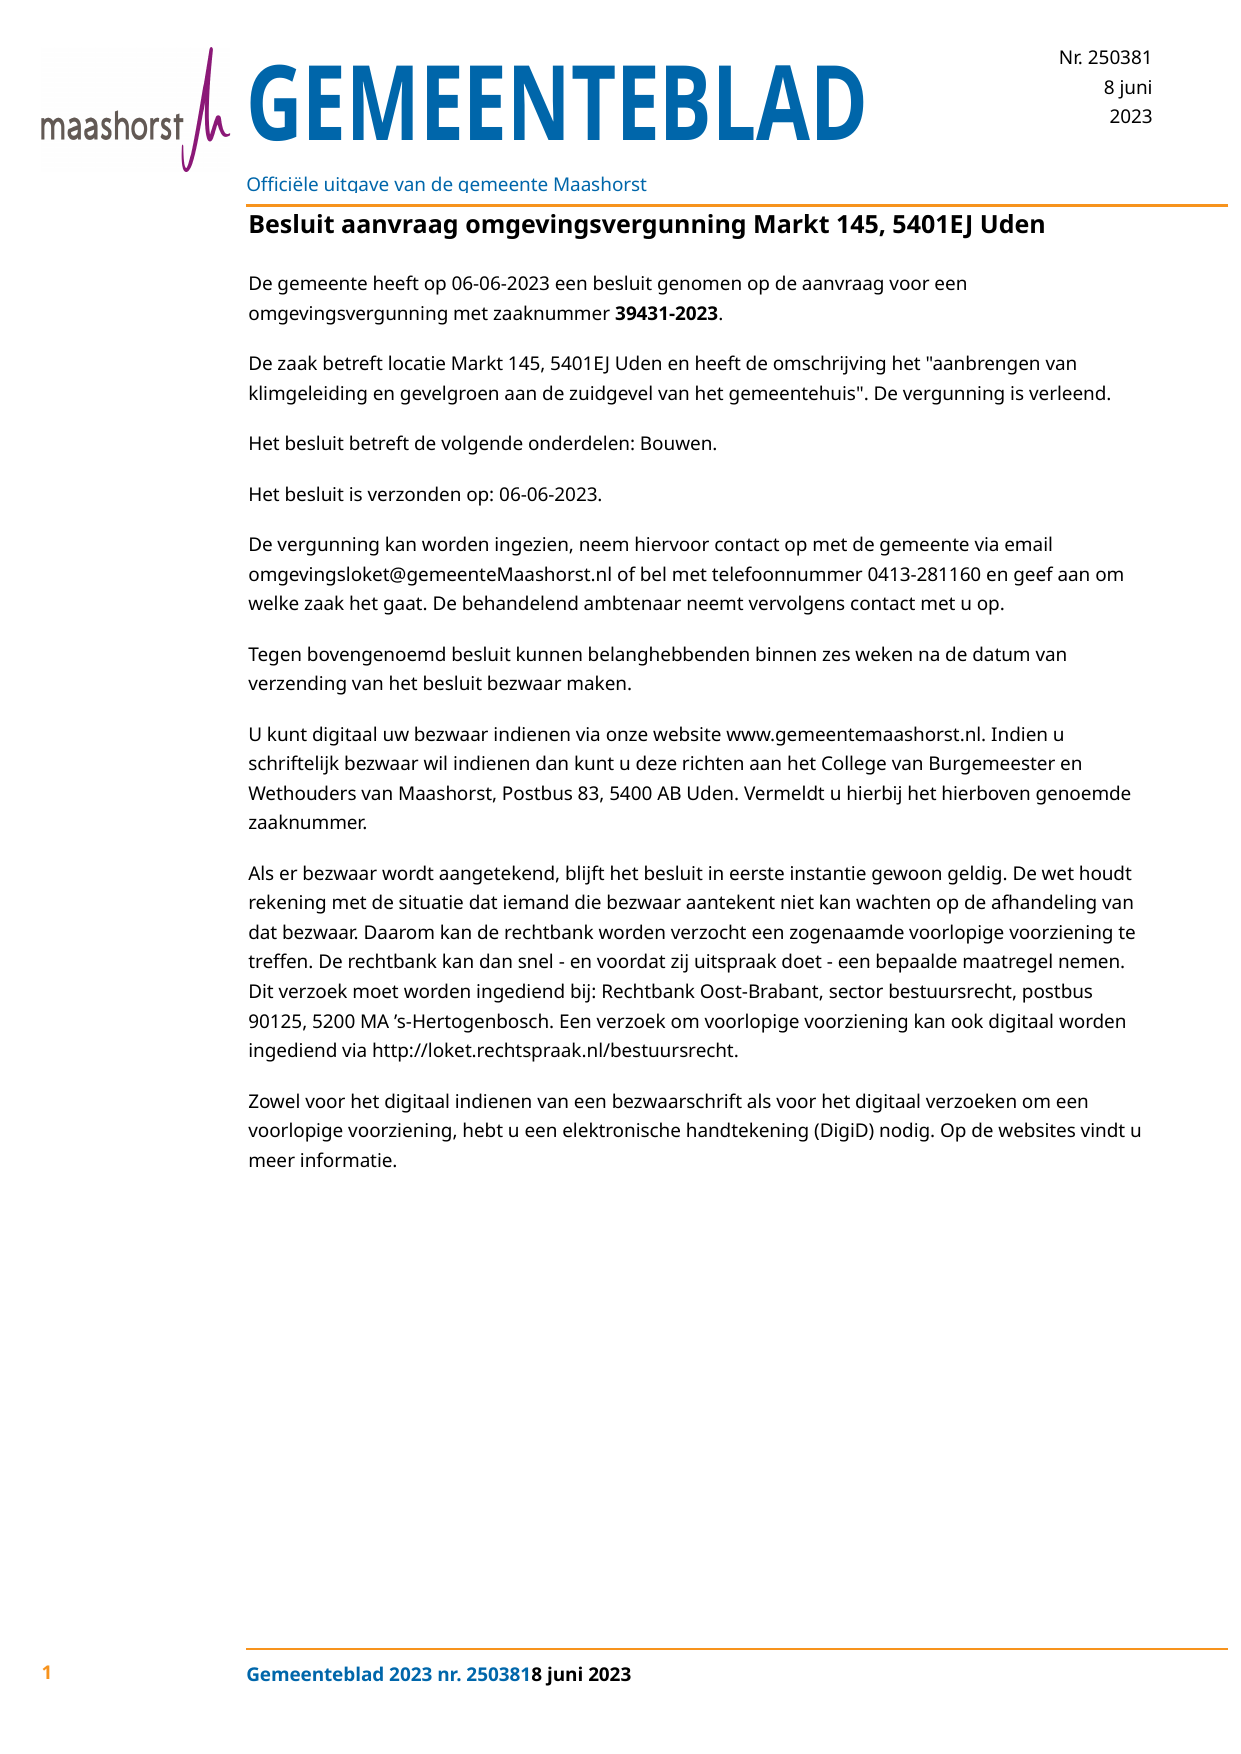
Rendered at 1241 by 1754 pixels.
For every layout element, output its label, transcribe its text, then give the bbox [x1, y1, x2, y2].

text De vergunning kan worden ingezien, neem hiervoor contact op met de gemeente via email omgevingsloket@gemeenteMaashorst.nl of bel met telefoonnummer 0413-281160 en geef aan om welke zaak het gaat. De behandelend ambtenaar neemt vervolgens contact met u op. [248, 531, 1152, 616]
text Zowel voor het digitaal indienen van een bezwaarschrift als voor het digitaal verzoeken om een voorlopige voorziening, hebt u een elektronische handtekening (DigiD) nodig. Op de websites vindt u meer informatie. [248, 1088, 1152, 1173]
text Als er bezwaar wordt aangetekend, blijft het besluit in eerste instantie gewoon geldig. De wet houdt rekening met de situatie dat iemand die bezwaar aantekent niet kan wachten op de afhandeling van dat bezwaar. Daarom kan de rechtbank worden verzocht een zogenaamde voorlopige voorziening te treffen. De rechtbank kan dan snel - en voordat zij uitspraak doet - een bepaalde maatregel nemen. Dit verzoek moet worden ingediend bij: Rechtbank Oost-Brabant, sector bestuursrecht, postbus 90125, 5200 MA ’s-Hertogenbosch. Een verzoek om voorlopige voorziening kan ook digitaal worden ingediend via http://loket.rechtspraak.nl/bestuursrecht. [248, 860, 1152, 1063]
text U kunt digitaal uw bezwaar indienen via onze website www.gemeentemaashorst.nl. Indien u schriftelijk bezwaar wil indienen dan kunt u deze richten aan het College van Burgemeester en Wethouders van Maashorst, Postbus 83, 5400 AB Uden. Vermeldt u hierbij het hierboven genoemde zaaknummer. [248, 721, 1152, 835]
text De gemeente heeft op 06-06-2023 een besluit genomen op de aanvraag voor een omgevingsvergunning met zaaknummer 39431-2023. [248, 270, 1152, 326]
text Besluit aanvraag omgevingsvergunning Markt 145, 5401EJ Uden [248, 207, 1152, 241]
text Tegen bovengenoemd besluit kunnen belanghebbenden binnen zes weken na de datum van verzending van het besluit bezwaar maken. [248, 641, 1152, 696]
text De zaak betreft locatie Markt 145, 5401EJ Uden en heeft de omschrijving het "aanbrengen van klimgeleiding en gevelgroen aan de zuidgevel van het gemeentehuis". De vergunning is verleend. [248, 350, 1152, 406]
text Het besluit is verzonden op: 06-06-2023. [248, 481, 1152, 506]
picture [41, 47, 231, 172]
text Het besluit betreft de volgende onderdelen: Bouwen. [248, 430, 1152, 456]
